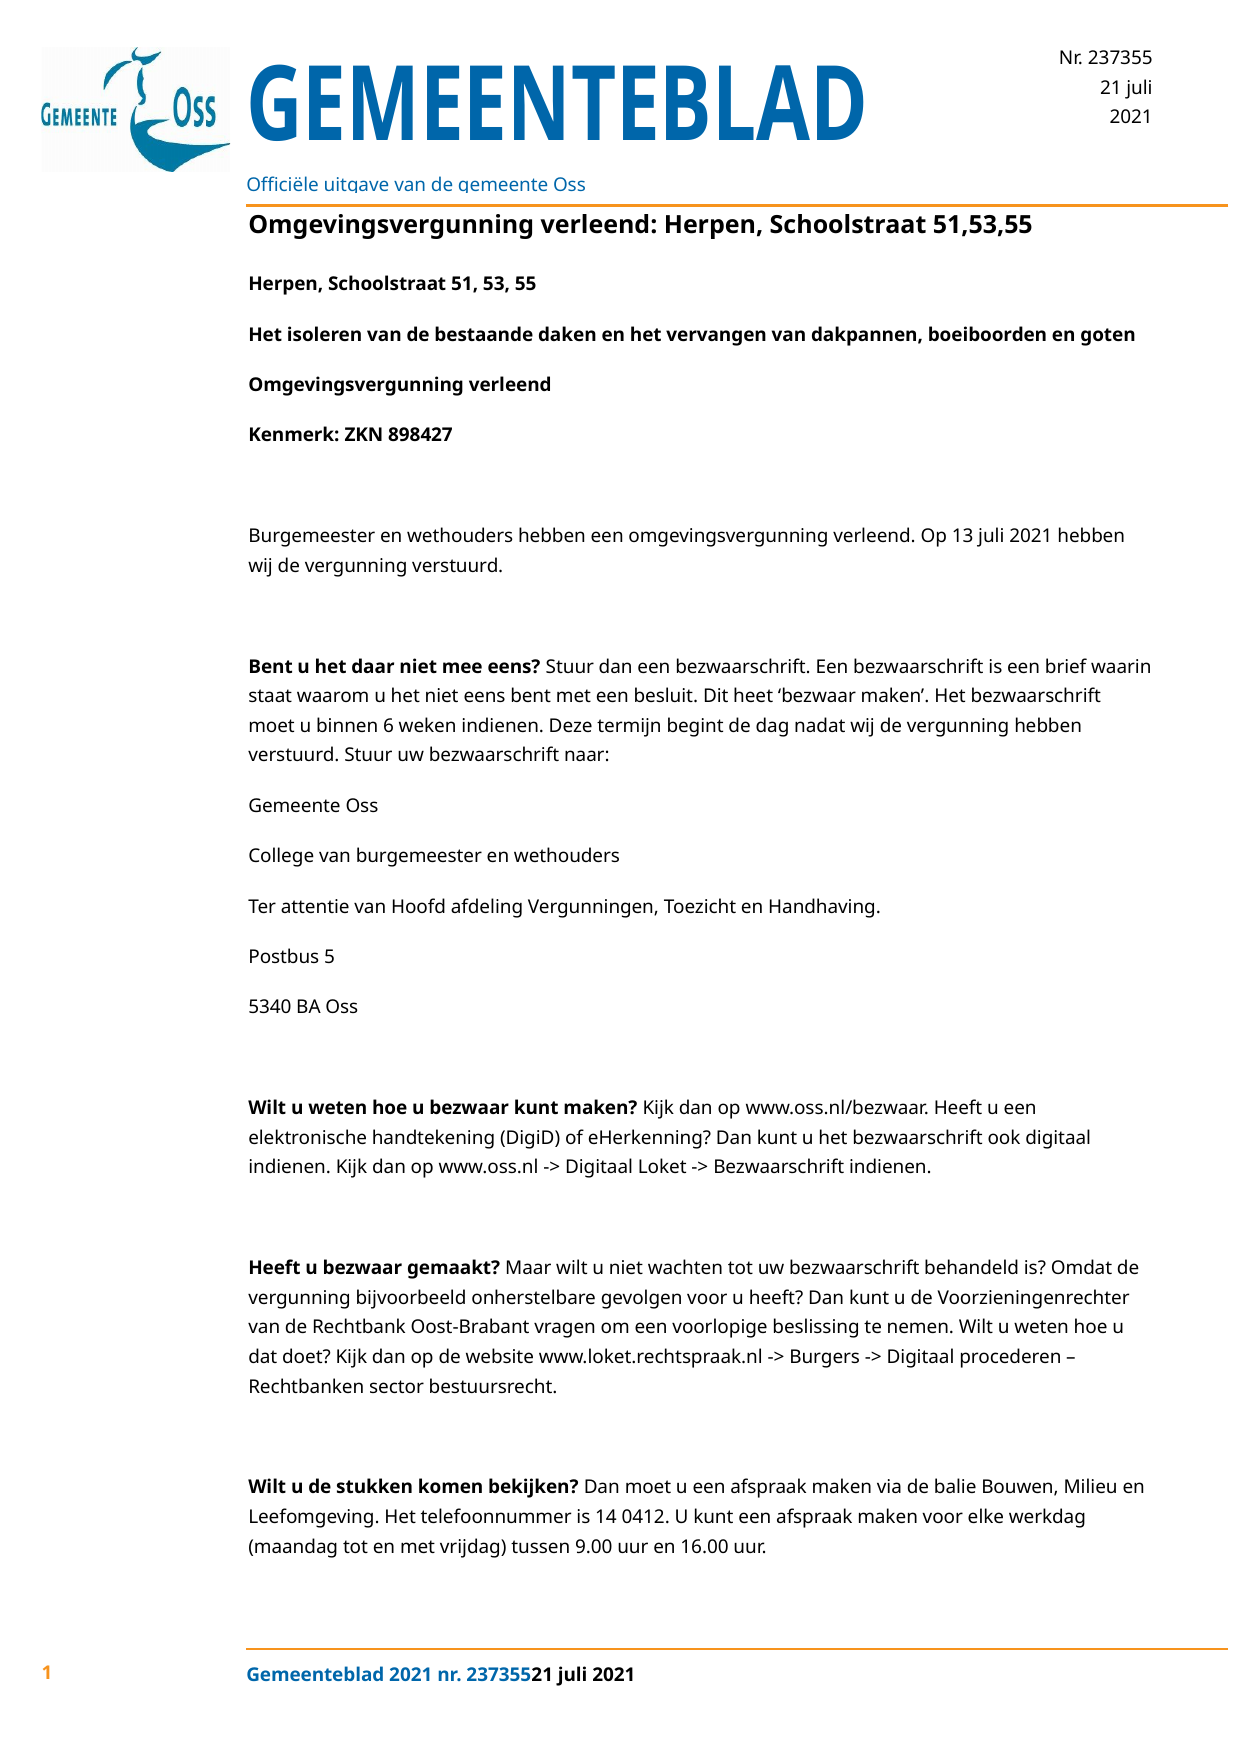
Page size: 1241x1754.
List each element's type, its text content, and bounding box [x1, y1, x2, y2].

text Kenmerk: ZKN 898427 [248, 422, 1152, 447]
text Heeft u bezwaar gemaakt? Maar wilt u niet wachten tot uw bezwaarschrift behandeld is? Omdat de vergunning bijvoorbeeld onherstelbare gevolgen voor u heeft? Dan kunt u de Voorzieningenrechter van de Rechtbank Oost-Brabant vragen om een voorlopige beslissing te nemen. Wilt u weten hoe u dat doet? Kijk dan op de website www.loket.rechtspraak.nl -> Burgers -> Digitaal procederen – Rechtbanken sector bestuursrecht. [248, 1254, 1152, 1398]
picture [41, 47, 231, 172]
text Postbus 5 [248, 943, 1152, 969]
text Ter attentie van Hoofd afdeling Vergunningen, Toezicht en Handhaving. [248, 893, 1152, 918]
text Bent u het daar niet mee eens? Stuur dan een bezwaarschrift. Een bezwaarschrift is een brief waarin staat waarom u het niet eens bent met een besluit. Dit heet ‘bezwaar maken’. Het bezwaarschrift moet u binnen 6 weken indienen. Deze termijn begint de dag nadat wij de vergunning hebben verstuurd. Stuur uw bezwaarschrift naar: [248, 653, 1152, 767]
text College van burgemeester en wethouders [248, 842, 1152, 868]
text Gemeente Oss [248, 792, 1152, 818]
text Omgevingsvergunning verleend [248, 371, 1152, 397]
text 5340 BA Oss [248, 994, 1152, 1019]
text Omgevingsvergunning verleend: Herpen, Schoolstraat 51,53,55 [248, 207, 1152, 241]
text Herpen, Schoolstraat 51, 53, 55 [248, 270, 1152, 296]
text Wilt u de stukken komen bekijken? Dan moet u een afspraak maken via de balie Bouwen, Milieu en Leefomgeving. Het telefoonnummer is 14 0412. U kunt een afspraak maken voor elke werkdag (maandag tot en met vrijdag) tussen 9.00 uur en 16.00 uur. [248, 1474, 1152, 1558]
text Burgemeester en wethouders hebben een omgevingsvergunning verleend. Op 13 juli 2021 hebben wij de vergunning verstuurd. [248, 522, 1152, 578]
text Het isoleren van de bestaande daken en het vervangen van dakpannen, boeiboorden en goten [248, 321, 1152, 346]
text Wilt u weten hoe u bezwaar kunt maken? Kijk dan op www.oss.nl/bezwaar. Heeft u een elektronische handtekening (DigiD) of eHerkenning? Dan kunt u het bezwaarschrift ook digitaal indienen. Kijk dan op www.oss.nl -> Digitaal Loket -> Bezwaarschrift indienen. [248, 1094, 1152, 1179]
